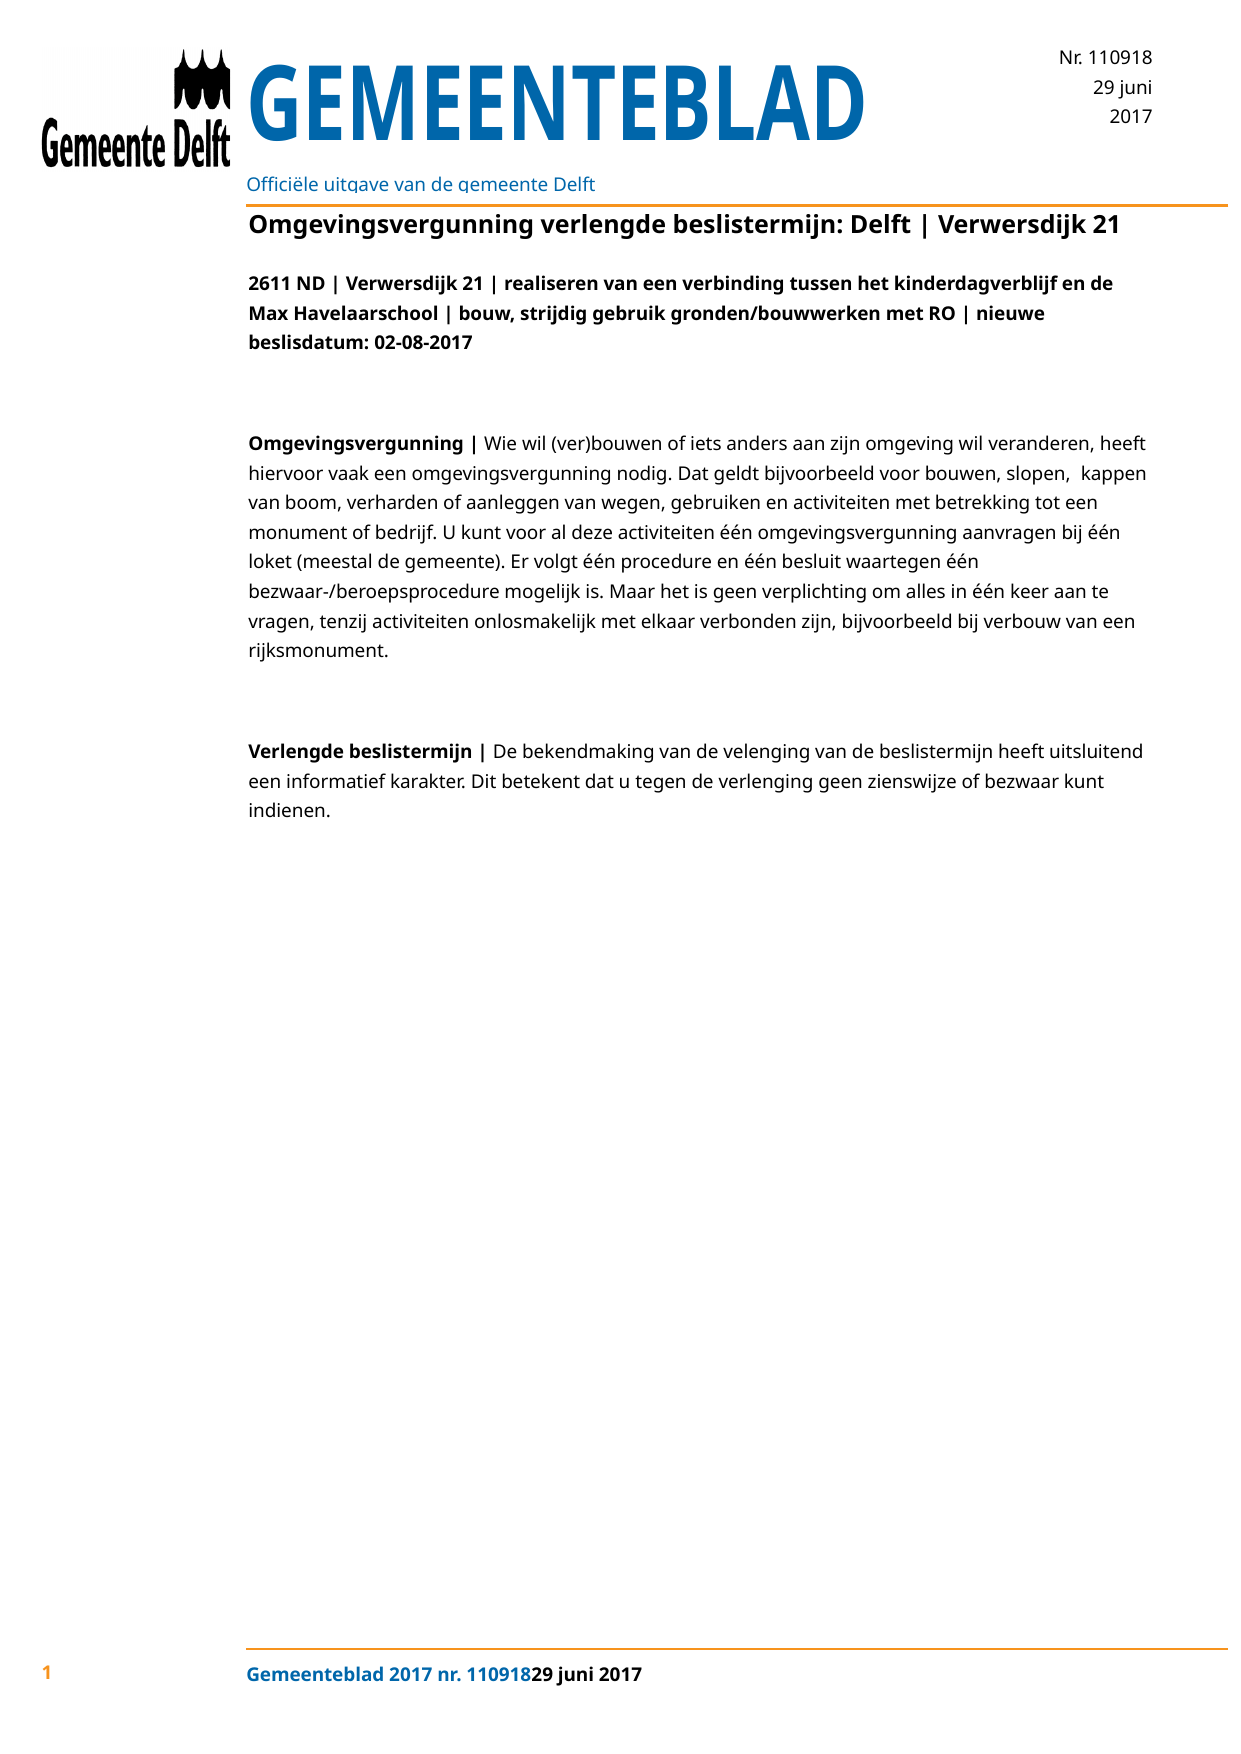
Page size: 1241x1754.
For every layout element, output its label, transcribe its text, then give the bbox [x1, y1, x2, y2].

text 2611 ND | Verwersdijk 21 | realiseren van een verbinding tussen het kinderdagverblijf en de Max Havelaarschool | bouw, strijdig gebruik gronden/bouwwerken met RO | nieuwe beslisdatum: 02-08-2017 [248, 270, 1152, 355]
text Verlengde beslistermijn | De bekendmaking van de velenging van de beslistermijn heeft uitsluitend een informatief karakter. Dit betekent dat u tegen de verlenging geen zienswijze of bezwaar kunt indienen. [248, 738, 1152, 823]
text Omgevingsvergunning verlengde beslistermijn: Delft | Verwersdijk 21 [248, 207, 1152, 241]
text Omgevingsvergunning | Wie wil (ver)bouwen of iets anders aan zijn omgeving wil veranderen, heeft hiervoor vaak een omgevingsvergunning nodig. Dat geldt bijvoorbeeld voor bouwen, slopen, kappen van boom, verharden of aanleggen van wegen, gebruiken en activiteiten met betrekking tot een monument of bedrijf. U kunt voor al deze activiteiten één omgevingsvergunning aanvragen bij één loket (meestal de gemeente). Er volgt één procedure en één besluit waartegen één bezwaar-/beroepsprocedure mogelijk is. Maar het is geen verplichting om alles in één keer aan te vragen, tenzij activiteiten onlosmakelijk met elkaar verbonden zijn, bijvoorbeeld bij verbouw van een rijksmonument. [248, 430, 1152, 663]
picture [41, 47, 231, 172]
